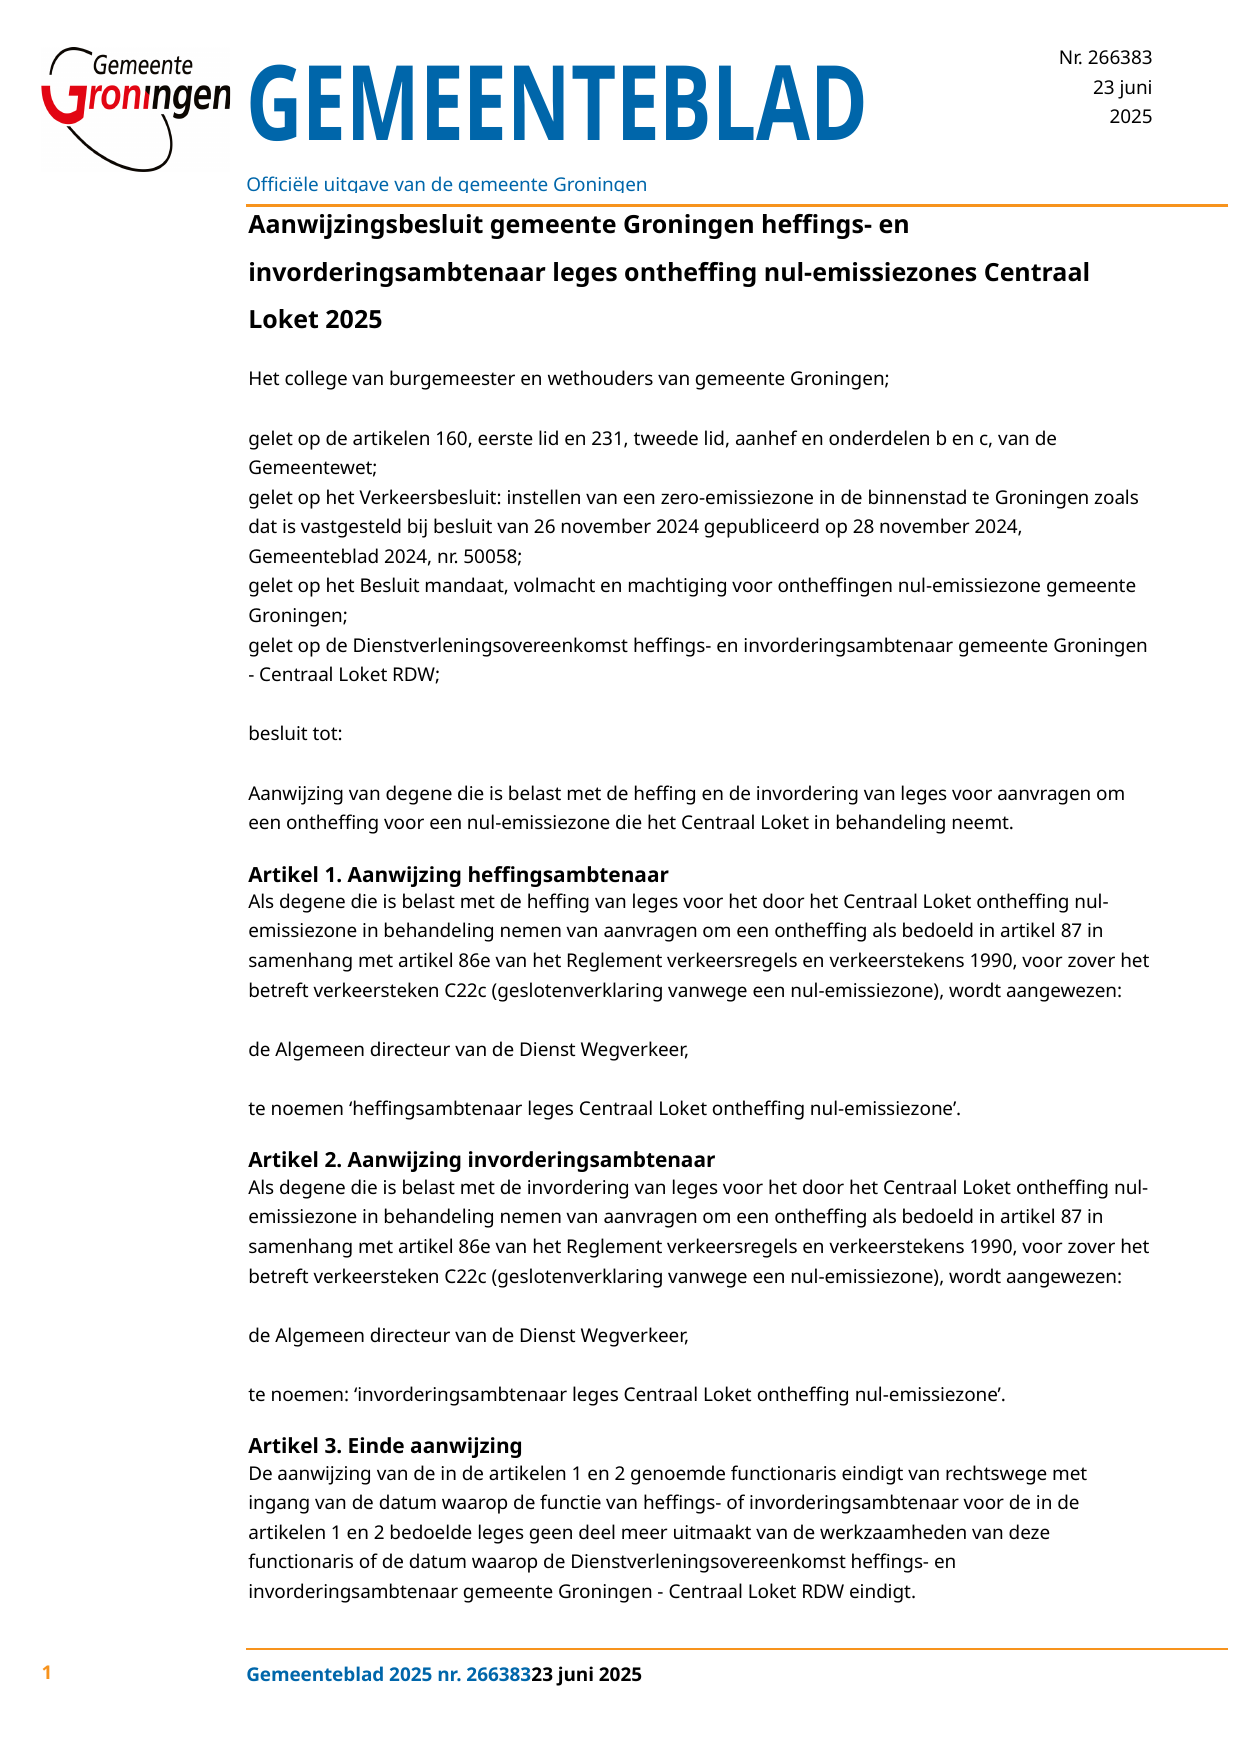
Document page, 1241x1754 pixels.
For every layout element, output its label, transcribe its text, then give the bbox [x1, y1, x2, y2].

text de Algemeen directeur van de Dienst Wegverkeer, [248, 1036, 1152, 1062]
text Artikel 1. Aanwijzing heffingsambtenaar [248, 860, 1152, 888]
text Artikel 3. Einde aanwijzing [248, 1432, 1152, 1460]
text te noemen ‘heffingsambtenaar leges Centraal Loket ontheffing nul-emissiezone’. [248, 1095, 1152, 1121]
picture [41, 47, 231, 172]
text te noemen: ‘invorderingsambtenaar leges Centraal Loket ontheffing nul-emissiezone’. [248, 1381, 1152, 1407]
text Artikel 2. Aanwijzing invorderingsambtenaar [248, 1146, 1152, 1174]
text gelet op de artikelen 160, eerste lid en 231, tweede lid, aanhef en onderdelen b en c, van de Gemeentewet; [248, 425, 1152, 480]
text gelet op de Dienstverleningsovereenkomst heffings- en invorderingsambtenaar gemeente Groningen - Centraal Loket RDW; [248, 632, 1152, 687]
text De aanwijzing van de in de artikelen 1 en 2 genoemde functionaris eindigt van rechtswege met ingang van de datum waarop de functie van heffings- of invorderingsambtenaar voor de in de artikelen 1 en 2 bedoelde leges geen deel meer uitmaakt van de werkzaamheden van deze functionaris of de datum waarop de Dienstverleningsovereenkomst heffings- en invorderingsambtenaar gemeente Groningen - Centraal Loket RDW eindigt. [248, 1460, 1152, 1604]
text Als degene die is belast met de heffing van leges voor het door het Centraal Loket ontheffing nul-emissiezone in behandeling nemen van aanvragen om een ontheffing als bedoeld in artikel 87 in samenhang met artikel 86e van het Reglement verkeersregels en verkeerstekens 1990, voor zover het betreft verkeersteken C22c (geslotenverklaring vanwege een nul-emissiezone), wordt aangewezen: [248, 888, 1152, 1003]
text Aanwijzingsbesluit gemeente Groningen heffings- en invorderingsambtenaar leges ontheffing nul-emissiezones Centraal Loket 2025 [248, 207, 1152, 336]
text Aanwijzing van degene die is belast met de heffing en de invordering van leges voor aanvragen om een ontheffing voor een nul-emissiezone die het Centraal Loket in behandeling neemt. [248, 780, 1152, 835]
text gelet op het Verkeersbesluit: instellen van een zero-emissiezone in de binnenstad te Groningen zoals dat is vastgesteld bij besluit van 26 november 2024 gepubliceerd op 28 november 2024, Gemeenteblad 2024, nr. 50058; [248, 484, 1152, 569]
text besluit tot: [248, 721, 1152, 746]
text Het college van burgemeester en wethouders van gemeente Groningen; [248, 366, 1152, 391]
text de Algemeen directeur van de Dienst Wegverkeer, [248, 1322, 1152, 1348]
text gelet op het Besluit mandaat, volmacht en machtiging voor ontheffingen nul-emissiezone gemeente Groningen; [248, 573, 1152, 628]
text Als degene die is belast met de invordering van leges voor het door het Centraal Loket ontheffing nul-emissiezone in behandeling nemen van aanvragen om een ontheffing als bedoeld in artikel 87 in samenhang met artikel 86e van het Reglement verkeersregels en verkeerstekens 1990, voor zover het betreft verkeersteken C22c (geslotenverklaring vanwege een nul-emissiezone), wordt aangewezen: [248, 1174, 1152, 1288]
